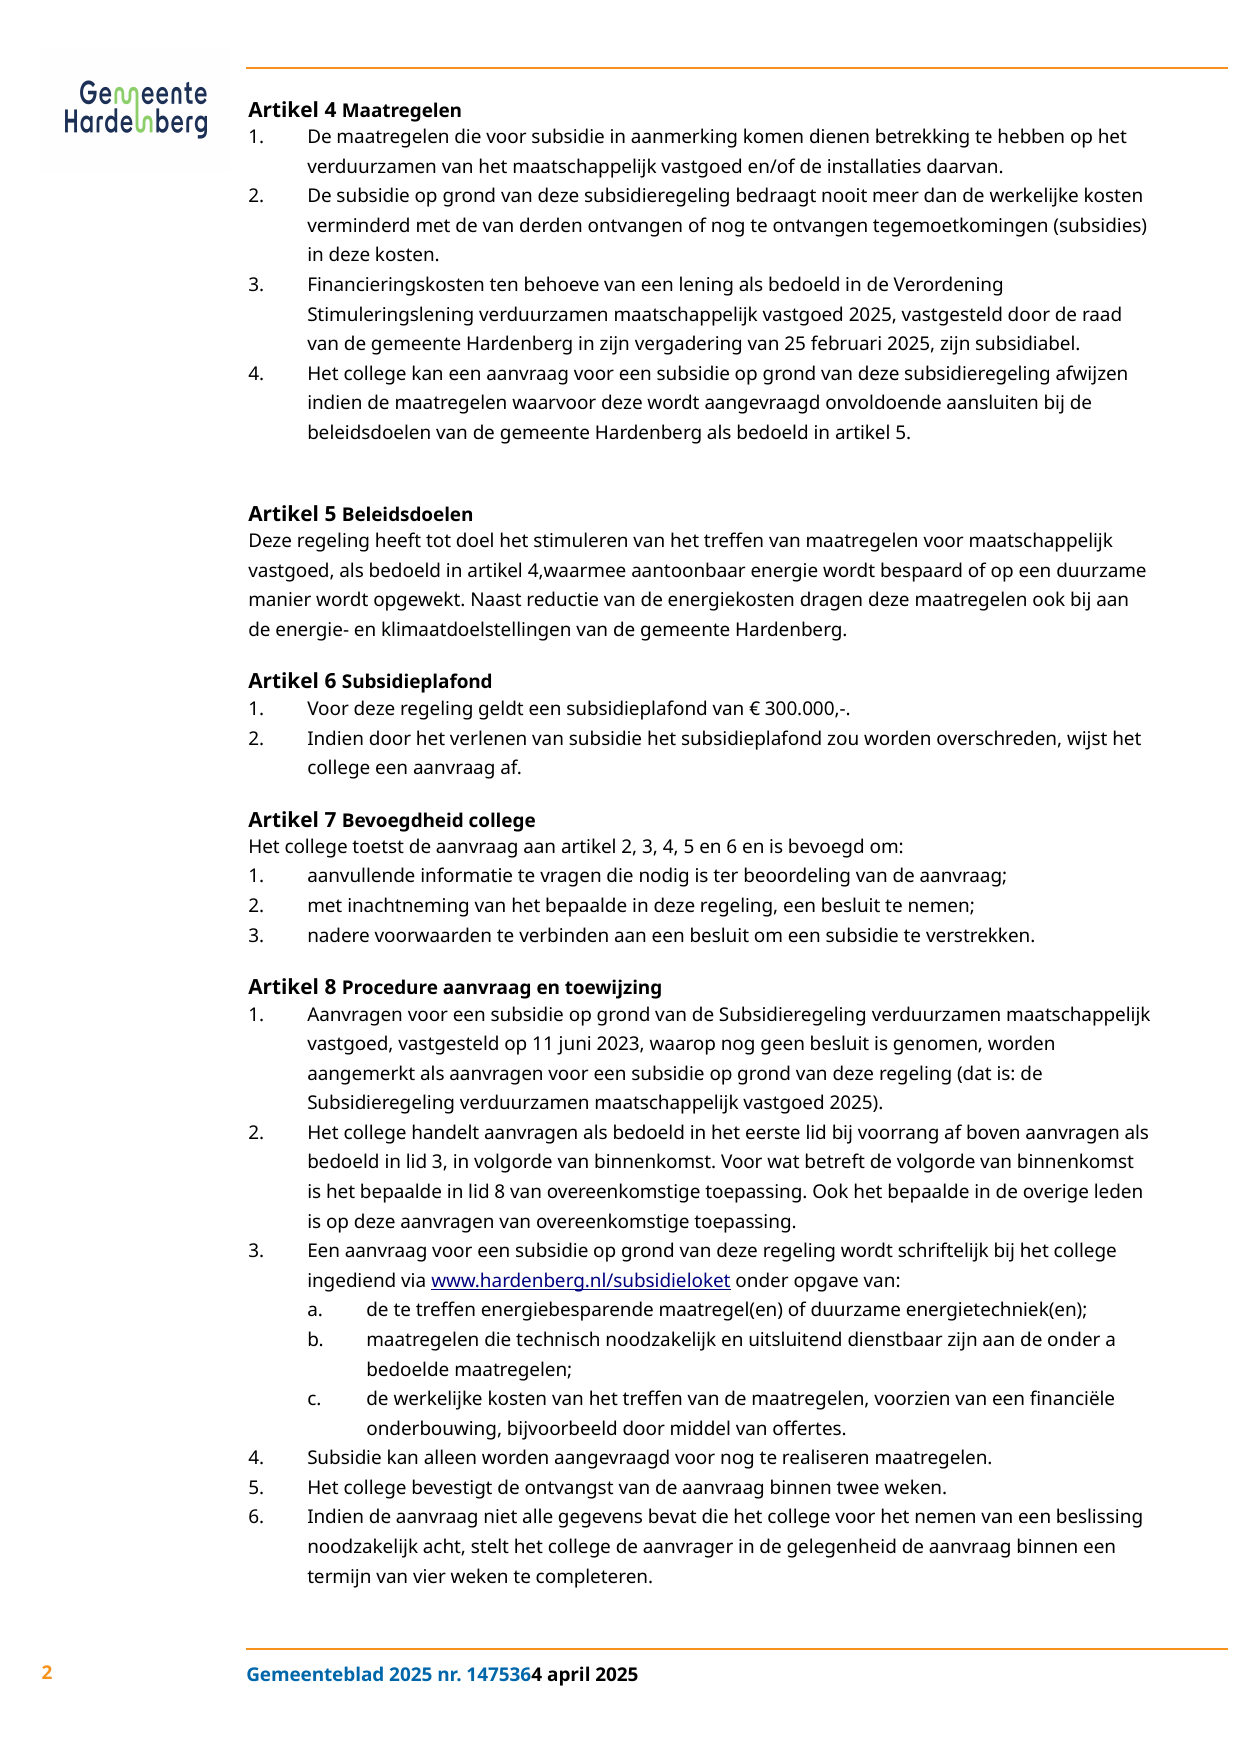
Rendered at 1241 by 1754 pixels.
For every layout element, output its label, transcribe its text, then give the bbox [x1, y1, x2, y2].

text Artikel 6 Subsidieplafond [248, 667, 1152, 695]
list de te treffen energiebesparende maatregel(en) of duurzame energietechniek(en); [307, 1297, 1152, 1322]
list aanvullende informatie te vragen die nodig is ter beoordeling van de aanvraag; [248, 863, 1152, 888]
text Het college toetst de aanvraag aan artikel 2, 3, 4, 5 en 6 en is bevoegd om: [248, 833, 1152, 859]
list Financieringskosten ten behoeve van een lening als bedoeld in de Verordening Stimuleringslening verduurzamen maatschappelijk vastgoed 2025, vastgesteld door de raad van de gemeente Hardenberg in zijn vergadering van 25 februari 2025, zijn subsidiabel. [248, 271, 1152, 356]
list De maatregelen die voor subsidie in aanmerking komen dienen betrekking te hebben op het verduurzamen van het maatschappelijk vastgoed en/of de installaties daarvan. [248, 123, 1152, 178]
list met inachtneming van het bepaalde in deze regeling, een besluit te nemen; [248, 892, 1152, 918]
list Indien door het verlenen van subsidie het subsidieplafond zou worden overschreden, wijst het college een aanvraag af. [248, 725, 1152, 780]
text Artikel 8 Procedure aanvraag en toewijzing [248, 972, 1152, 1001]
list Het college kan een aanvraag voor een subsidie op grond van deze subsidieregeling afwijzen indien de maatregelen waarvoor deze wordt aangevraagd onvoldoende aansluiten bij de beleidsdoelen van de gemeente Hardenberg als bedoeld in artikel 5. [248, 360, 1152, 445]
list Een aanvraag voor een subsidie op grond van deze regeling wordt schriftelijk bij het college ingediend via www.hardenberg.nl/subsidieloket onder opgave van: [248, 1237, 1152, 1293]
list nadere voorwaarden te verbinden aan een besluit om een subsidie te verstrekken. [248, 922, 1152, 948]
list maatregelen die technisch noodzakelijk en uitsluitend dienstbaar zijn aan de onder a bedoelde maatregelen; [307, 1326, 1152, 1381]
list de werkelijke kosten van het treffen van de maatregelen, voorzien van een financiële onderbouwing, bijvoorbeeld door middel van offertes. [307, 1385, 1152, 1441]
text Artikel 7 Bevoegdheid college [248, 805, 1152, 833]
text Artikel 5 Beleidsdoelen [248, 499, 1152, 527]
list Het college handelt aanvragen als bedoeld in het eerste lid bij voorrang af boven aanvragen als bedoeld in lid 3, in volgorde van binnenkomst. Voor wat betreft de volgorde van binnenkomst is het bepaalde in lid 8 van overeenkomstige toepassing. Ook het bepaalde in de overige leden is op deze aanvragen van overeenkomstige toepassing. [248, 1119, 1152, 1233]
text Deze regeling heeft tot doel het stimuleren van het treffen van maatregelen voor maatschappelijk vastgoed, als bedoeld in artikel 4,waarmee aantoonbaar energie wordt bespaard of op een duurzame manier wordt opgewekt. Naast reductie van de energiekosten dragen deze maatregelen ook bij aan de energie- en klimaatdoelstellingen van de gemeente Hardenberg. [248, 527, 1152, 642]
list Aanvragen voor een subsidie op grond van de Subsidieregeling verduurzamen maatschappelijk vastgoed, vastgesteld op 11 juni 2023, waarop nog geen besluit is genomen, worden aangemerkt als aanvragen voor een subsidie op grond van deze regeling (dat is: de Subsidieregeling verduurzamen maatschappelijk vastgoed 2025). [248, 1001, 1152, 1115]
list Subsidie kan alleen worden aangevraagd voor nog te realiseren maatregelen. [248, 1444, 1152, 1470]
list Het college bevestigt de ontvangst van de aanvraag binnen twee weken. [248, 1474, 1152, 1500]
text Artikel 4 Maatregelen [248, 95, 1152, 123]
list Voor deze regeling geldt een subsidieplafond van € 300.000,-. [248, 695, 1152, 721]
list Indien de aanvraag niet alle gegevens bevat die het college voor het nemen van een beslissing noodzakelijk acht, stelt het college de aanvrager in de gelegenheid de aanvraag binnen een termijn van vier weken te completeren. [248, 1504, 1152, 1588]
list De subsidie op grond van deze subsidieregeling bedraagt nooit meer dan de werkelijke kosten verminderd met de van derden ontvangen of nog te ontvangen tegemoetkomingen (subsidies) in deze kosten. [248, 182, 1152, 267]
picture [41, 47, 231, 172]
